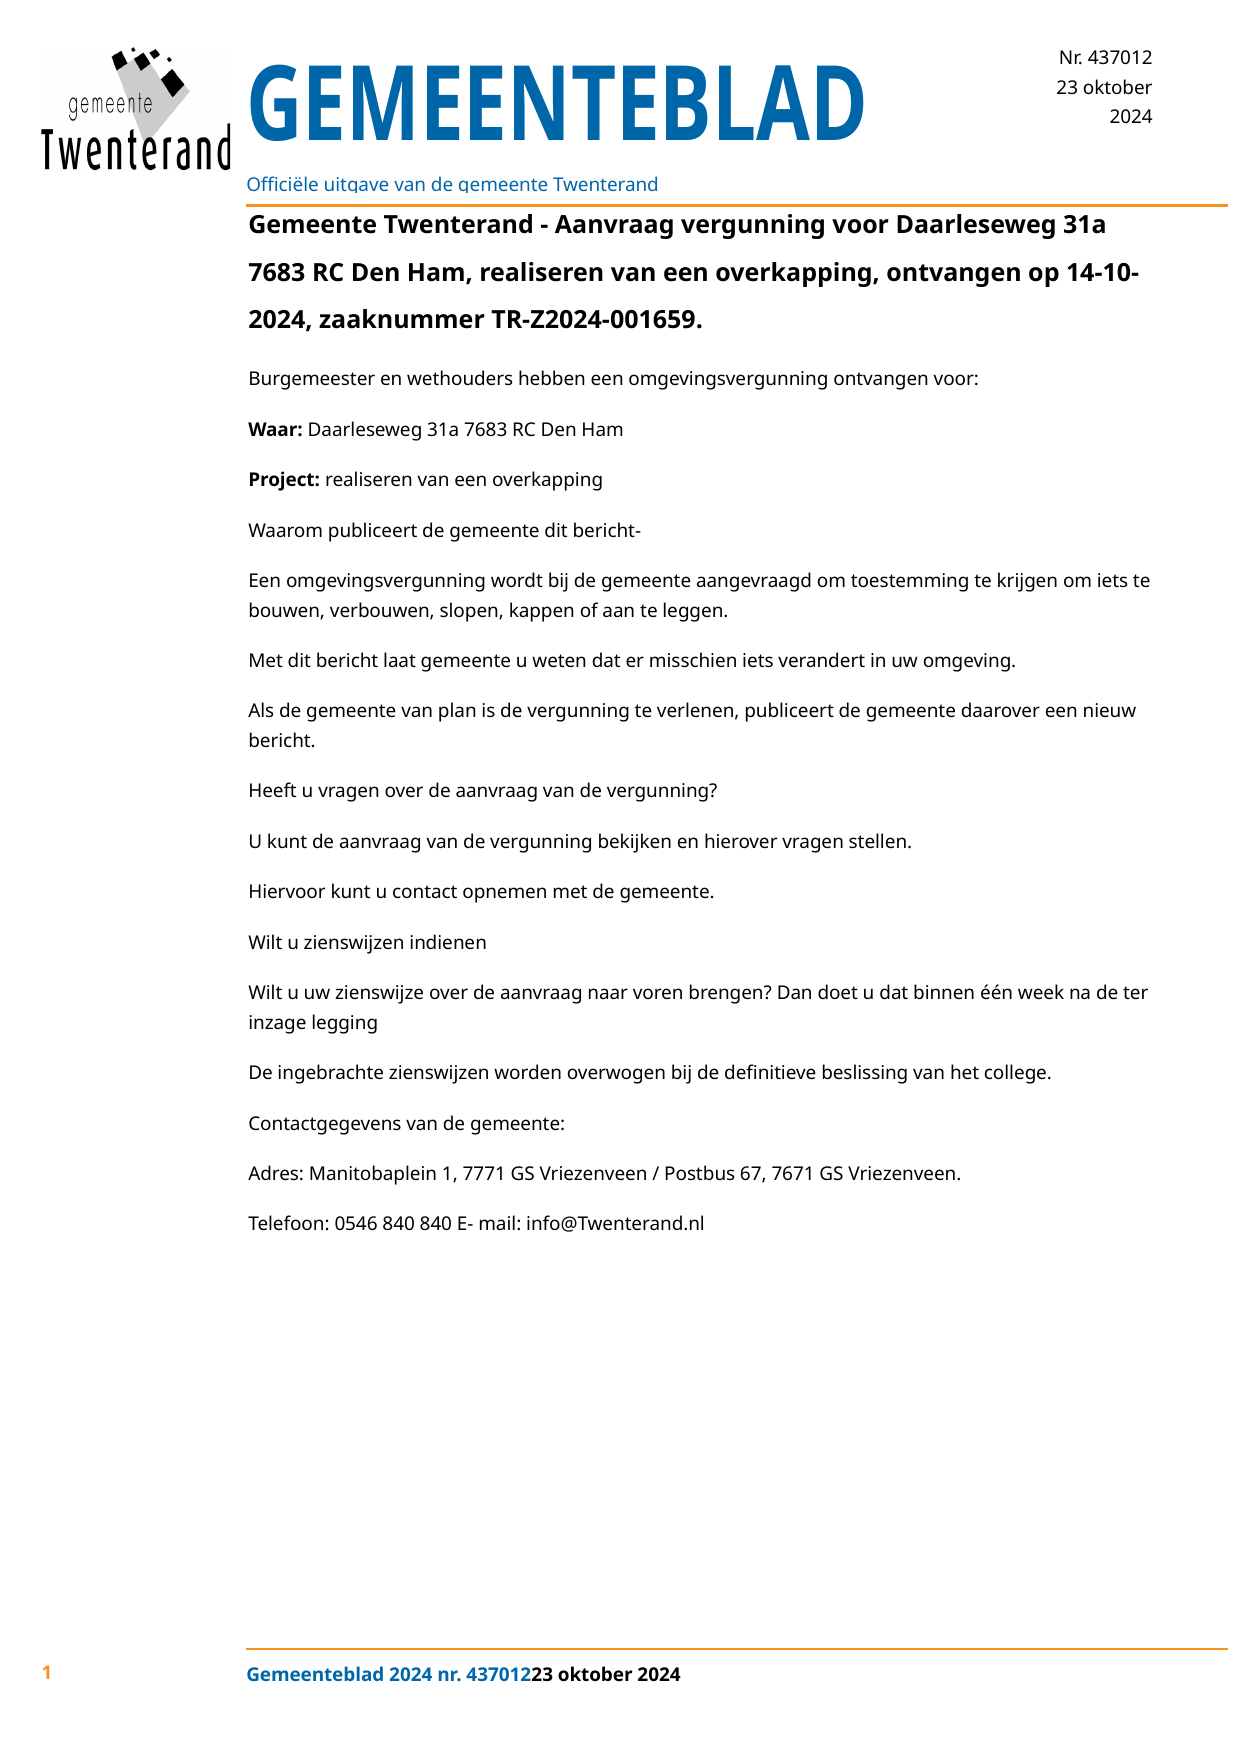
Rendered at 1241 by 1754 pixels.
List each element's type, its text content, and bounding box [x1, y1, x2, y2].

text Als de gemeente van plan is de vergunning te verlenen, publiceert de gemeente daarover een nieuw bericht. [248, 698, 1152, 753]
text Hiervoor kunt u contact opnemen met de gemeente. [248, 878, 1152, 904]
text Wilt u uw zienswijze over de aanvraag naar voren brengen? Dan doet u dat binnen één week na de ter inzage legging [248, 979, 1152, 1034]
text Waarom publiceert de gemeente dit bericht- [248, 517, 1152, 542]
text Heeft u vragen over de aanvraag van de vergunning? [248, 778, 1152, 803]
text De ingebrachte zienswijzen worden overwogen bij de definitieve beslissing van het college. [248, 1059, 1152, 1085]
text Met dit bericht laat gemeente u weten dat er misschien iets verandert in uw omgeving. [248, 647, 1152, 673]
text U kunt de aanvraag van de vergunning bekijken en hierover vragen stellen. [248, 828, 1152, 854]
text Gemeente Twenterand - Aanvraag vergunning voor Daarleseweg 31a 7683 RC Den Ham, realiseren van een overkapping, ontvangen op 14-10-2024, zaaknummer TR-Z2024-001659. [248, 207, 1152, 336]
text Waar: Daarleseweg 31a 7683 RC Den Ham [248, 416, 1152, 442]
text Telefoon: 0546 840 840 E- mail: info@Twenterand.nl [248, 1211, 1152, 1236]
text Project: realiseren van een overkapping [248, 466, 1152, 492]
text Burgemeester en wethouders hebben een omgevingsvergunning ontvangen voor: [248, 366, 1152, 391]
text Wilt u zienswijzen indienen [248, 929, 1152, 954]
text Een omgevingsvergunning wordt bij de gemeente aangevraagd om toestemming te krijgen om iets te bouwen, verbouwen, slopen, kappen of aan te leggen. [248, 567, 1152, 622]
text Adres: Manitobaplein 1, 7771 GS Vriezenveen / Postbus 67, 7671 GS Vriezenveen. [248, 1160, 1152, 1186]
text Contactgegevens van de gemeente: [248, 1110, 1152, 1135]
picture [41, 47, 231, 172]
